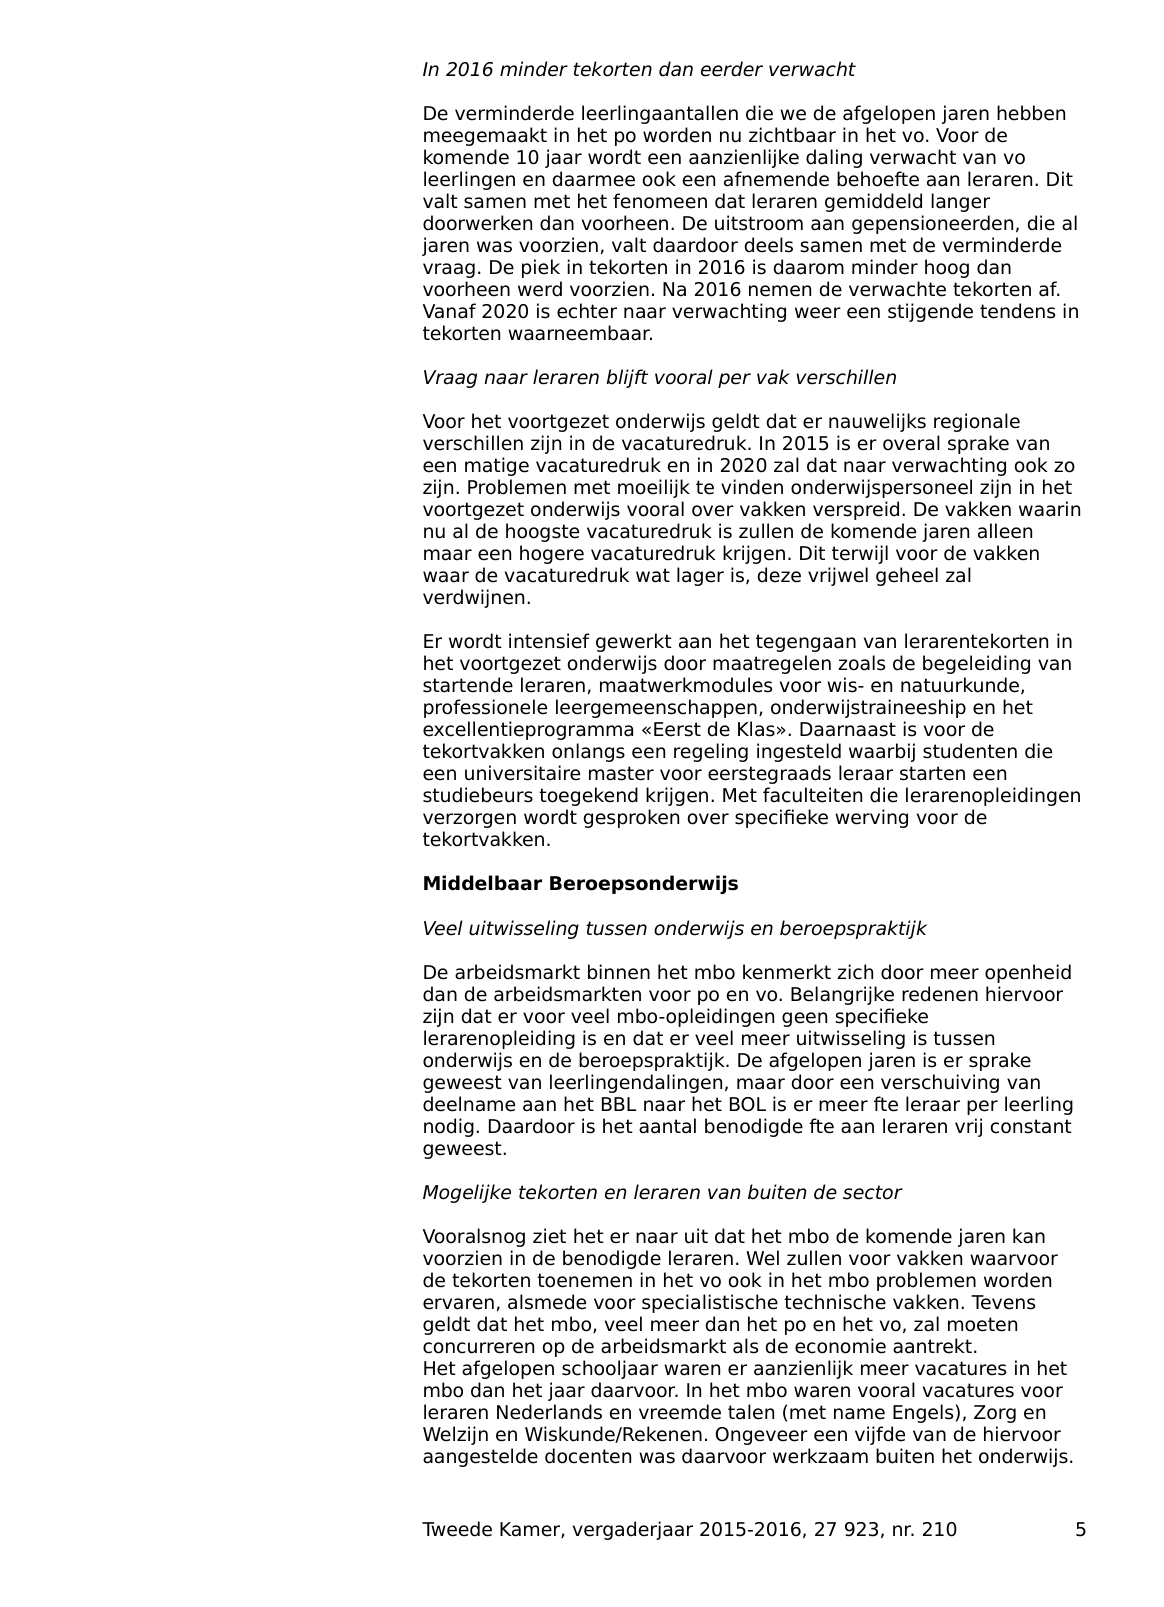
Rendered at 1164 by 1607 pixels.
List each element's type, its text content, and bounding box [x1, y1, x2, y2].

subtitle Veel uitwisseling tussen onderwijs en beroepspraktijk [422, 917, 1087, 939]
text De verminderde leerlingaantallen die we de afgelopen jaren hebben meegemaakt in het po worden nu zichtbaar in het vo. Voor de komende 10 jaar wordt een aanzienlijke daling verwacht van vo leerlingen en daarmee ook een afnemende behoefte aan leraren. Dit valt samen met het fenomeen dat leraren gemiddeld langer doorwerken dan voorheen. De uitstroom aan gepensioneerden, die al jaren was voorzien, valt daardoor deels samen met de verminderde vraag. De piek in tekorten in 2016 is daarom minder hoog dan voorheen werd voorzien. Na 2016 nemen de verwachte tekorten af. Vanaf 2020 is echter naar verwachting weer een stijgende tendens in tekorten waarneembaar. [422, 103, 1087, 345]
subtitle Vraag naar leraren blijft vooral per vak verschillen [422, 367, 1087, 389]
subtitle Mogelijke tekorten en leraren van buiten de sector [422, 1182, 1087, 1204]
text De arbeidsmarkt binnen het mbo kenmerkt zich door meer openheid dan de arbeidsmarkten voor po en vo. Belangrijke redenen hiervoor zijn dat er voor veel mbo-opleidingen geen specifieke lerarenopleiding is en dat er veel meer uitwisseling is tussen onderwijs en de beroepspraktijk. De afgelopen jaren is er sprake geweest van leerlingendalingen, maar door een verschuiving van deelname aan het BBL naar het BOL is er meer fte leraar per leerling nodig. Daardoor is het aantal benodigde fte aan leraren vrij constant geweest. [422, 962, 1087, 1159]
text Vooralsnog ziet het er naar uit dat het mbo de komende jaren kan voorzien in de benodigde leraren. Wel zullen voor vakken waarvoor de tekorten toenemen in het vo ook in het mbo problemen worden ervaren, alsmede voor specialistische technische vakken. Tevens geldt dat het mbo, veel meer dan het po en het vo, zal moeten concurreren op de arbeidsmarkt als de economie aantrekt. [422, 1226, 1087, 1358]
subtitle In 2016 minder tekorten dan eerder verwacht [422, 59, 1087, 81]
text Er wordt intensief gewerkt aan het tegengaan van lerarentekorten in het voortgezet onderwijs door maatregelen zoals de begeleiding van startende leraren, maatwerkmodules voor wis- en natuurkunde, professionele leergemeenschappen, onderwijstraineeship en het excellentieprogramma «Eerst de Klas». Daarnaast is voor de tekortvakken onlangs een regeling ingesteld waarbij studenten die een universitaire master voor eerstegraads leraar starten een studiebeurs toegekend krijgen. Met faculteiten die lerarenopleidingen verzorgen wordt gesproken over specifieke werving voor de tekortvakken. [422, 631, 1087, 851]
subtitle Middelbaar Beroepsonderwijs [422, 873, 1087, 895]
text Het afgelopen schooljaar waren er aanzienlijk meer vacatures in het mbo dan het jaar daarvoor. In het mbo waren vooral vacatures voor leraren Nederlands en vreemde talen (met name Engels), Zorg en Welzijn en Wiskunde/Rekenen. Ongeveer een vijfde van de hiervoor aangestelde docenten was daarvoor werkzaam buiten het onderwijs. [422, 1358, 1087, 1468]
text Voor het voortgezet onderwijs geldt dat er nauwelijks regionale verschillen zijn in de vacaturedruk. In 2015 is er overal sprake van een matige vacaturedruk en in 2020 zal dat naar verwachting ook zo zijn. Problemen met moeilijk te vinden onderwijspersoneel zijn in het voortgezet onderwijs vooral over vakken verspreid. De vakken waarin nu al de hoogste vacaturedruk is zullen de komende jaren alleen maar een hogere vacaturedruk krijgen. Dit terwijl voor de vakken waar de vacaturedruk wat lager is, deze vrijwel geheel zal verdwijnen. [422, 411, 1087, 609]
